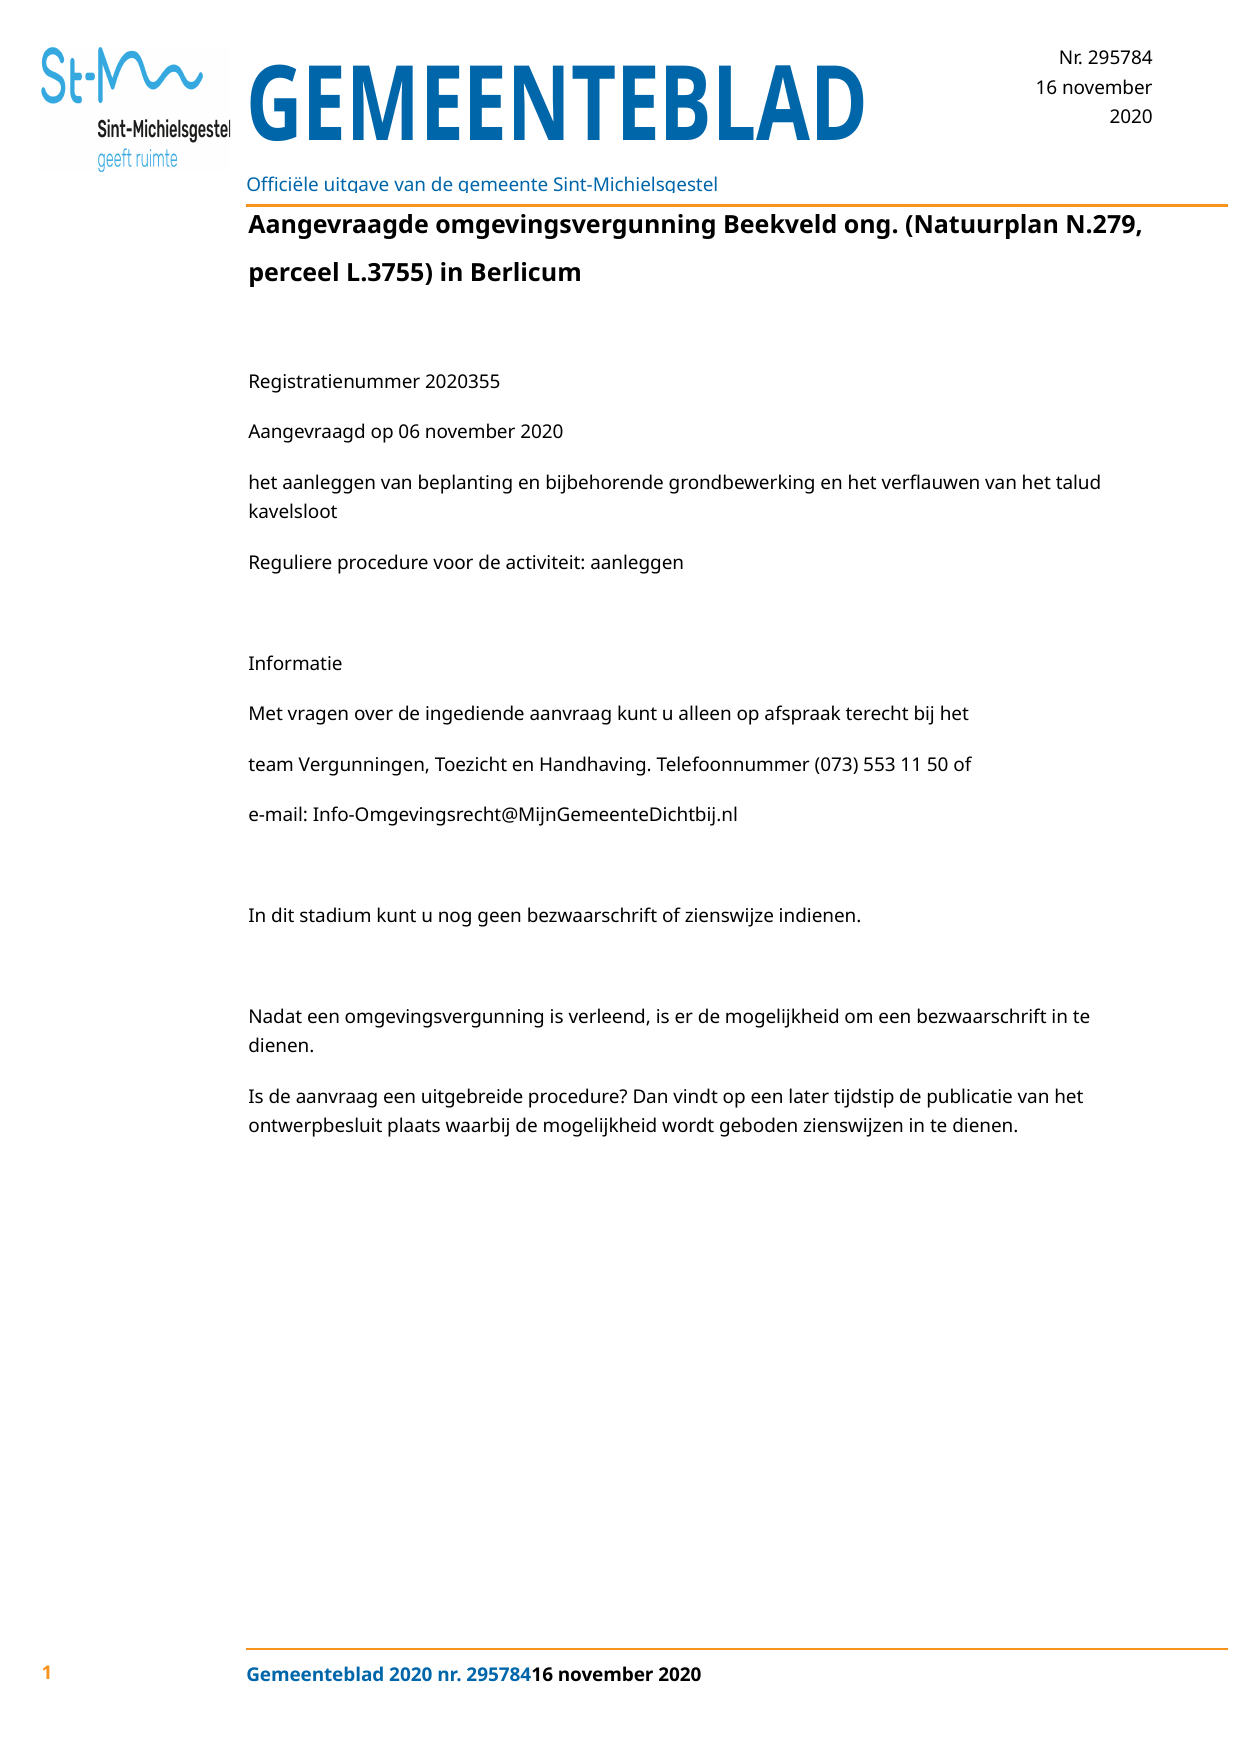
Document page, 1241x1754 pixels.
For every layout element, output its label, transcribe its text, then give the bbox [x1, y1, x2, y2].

text Informatie [248, 650, 1152, 676]
text Nadat een omgevingsvergunning is verleend, is er de mogelijkheid om een bezwaarschrift in te dienen. [248, 1003, 1152, 1058]
text In dit stadium kunt u nog geen bezwaarschrift of zienswijze indienen. [248, 902, 1152, 928]
text het aanleggen van beplanting en bijbehorende grondbewerking en het verflauwen van het talud kavelsloot [248, 469, 1152, 524]
text Is de aanvraag een uitgebreide procedure? Dan vindt op een later tijdstip de publicatie van het ontwerpbesluit plaats waarbij de mogelijkheid wordt geboden zienswijzen in te dienen. [248, 1083, 1152, 1138]
text Aangevraagd op 06 november 2020 [248, 419, 1152, 444]
text team Vergunningen, Toezicht en Handhaving. Telefoonnummer (073) 553 11 50 of [248, 751, 1152, 777]
text Aangevraagde omgevingsvergunning Beekveld ong. (Natuurplan N.279, perceel L.3755) in Berlicum [248, 207, 1152, 288]
text Met vragen over de ingediende aanvraag kunt u alleen op afspraak terecht bij het [248, 700, 1152, 726]
text Registratienummer 2020355 [248, 368, 1152, 394]
text e-mail: Info-Omgevingsrecht@MijnGemeenteDichtbij.nl [248, 801, 1152, 827]
picture [41, 47, 231, 172]
text Reguliere procedure voor de activiteit: aanleggen [248, 549, 1152, 575]
